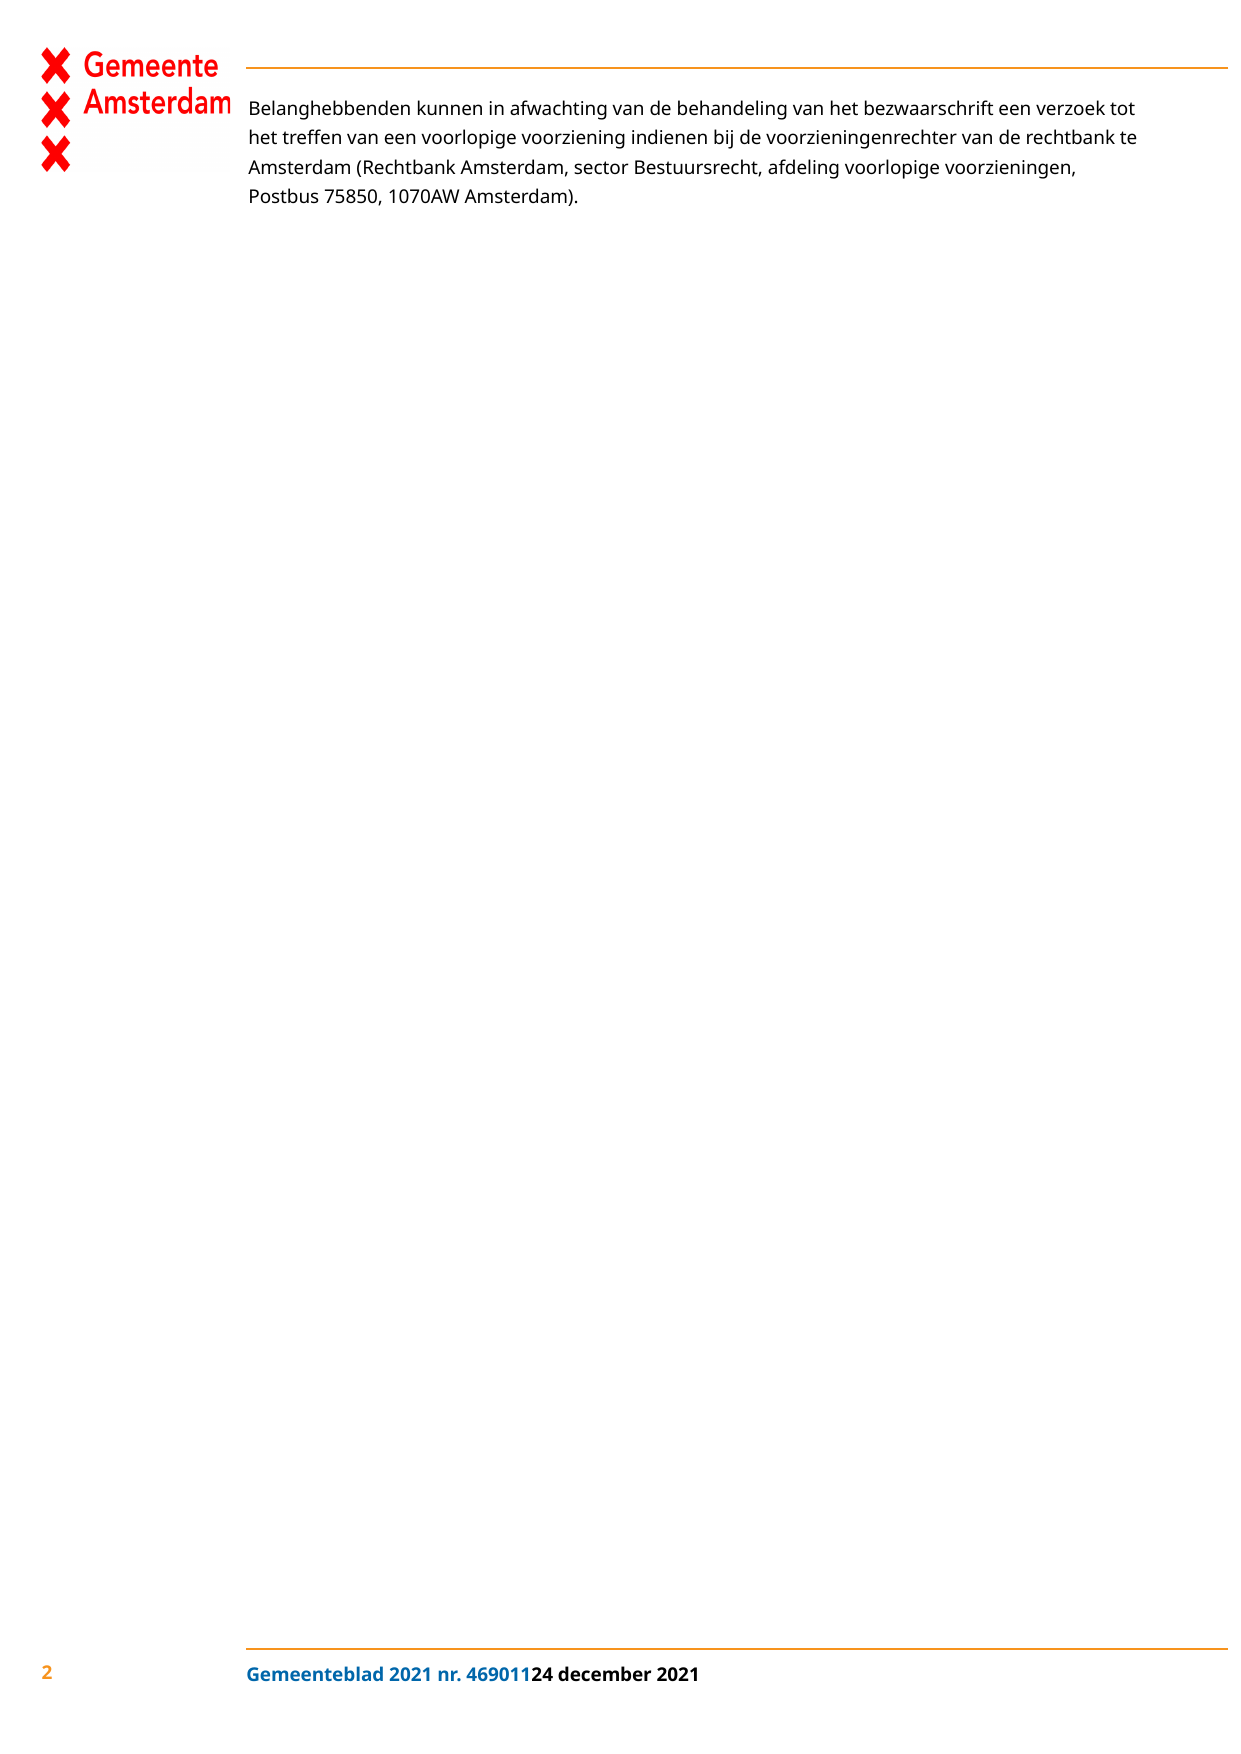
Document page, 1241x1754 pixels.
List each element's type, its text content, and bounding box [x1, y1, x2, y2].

picture [41, 47, 231, 172]
text Belanghebbenden kunnen in afwachting van de behandeling van het bezwaarschrift een verzoek tot het treffen van een voorlopige voorziening indienen bij de voorzieningenrechter van de rechtbank te Amsterdam (Rechtbank Amsterdam, sector Bestuursrecht, afdeling voorlopige voorzieningen, Postbus 75850, 1070AW Amsterdam). [248, 95, 1152, 209]
